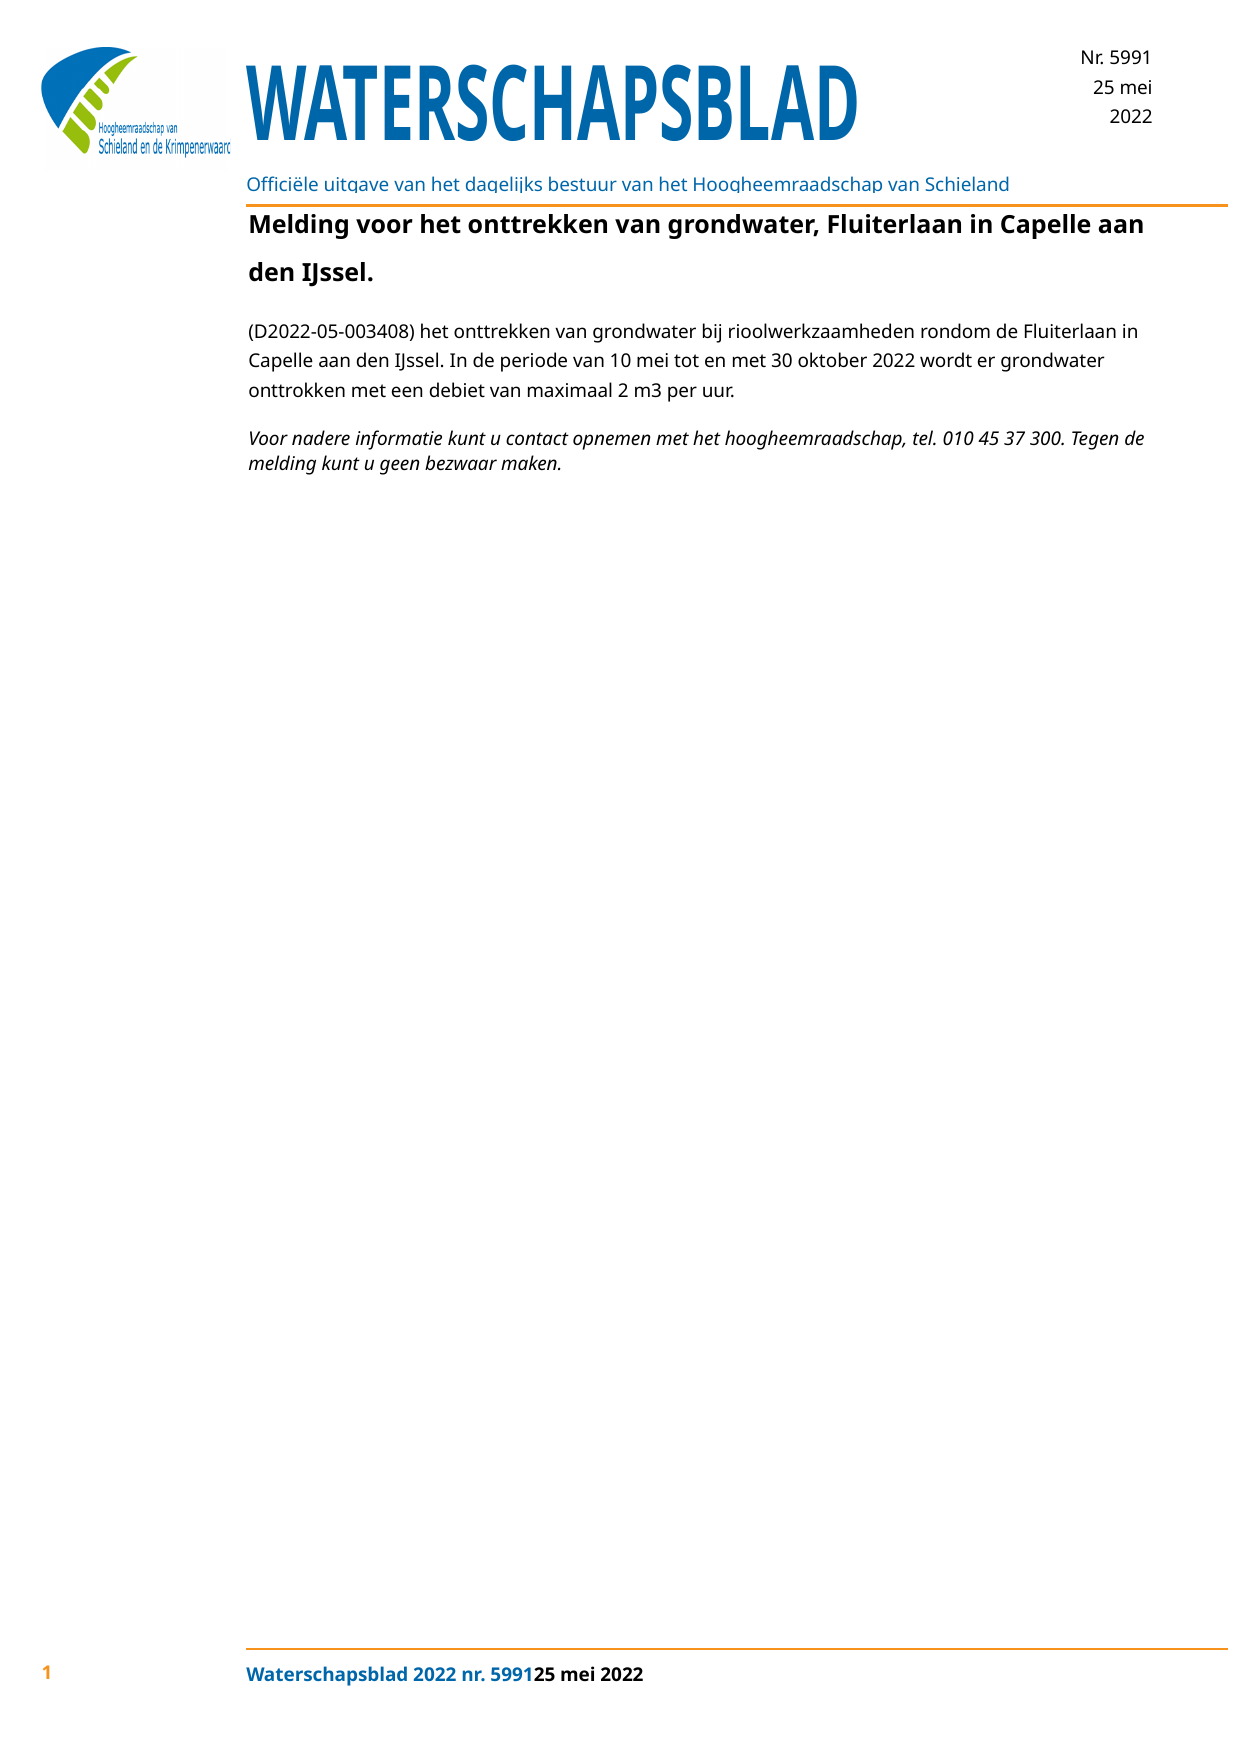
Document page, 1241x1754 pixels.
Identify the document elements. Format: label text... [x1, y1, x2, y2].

text (D2022-05-003408) het onttrekken van grondwater bij rioolwerkzaamheden rondom de Fluiterlaan in Capelle aan den IJssel. In de periode van 10 mei tot en met 30 oktober 2022 wordt er grondwater onttrokken met een debiet van maximaal 2 m3 per uur. [248, 318, 1152, 403]
text Voor nadere informatie kunt u contact opnemen met het hoogheemraadschap, tel. 010 45 37 300. Tegen de melding kunt u geen bezwaar maken. [248, 425, 1152, 476]
text Melding voor het onttrekken van grondwater, Fluiterlaan in Capelle aan den IJssel. [248, 207, 1152, 288]
picture [41, 47, 231, 172]
